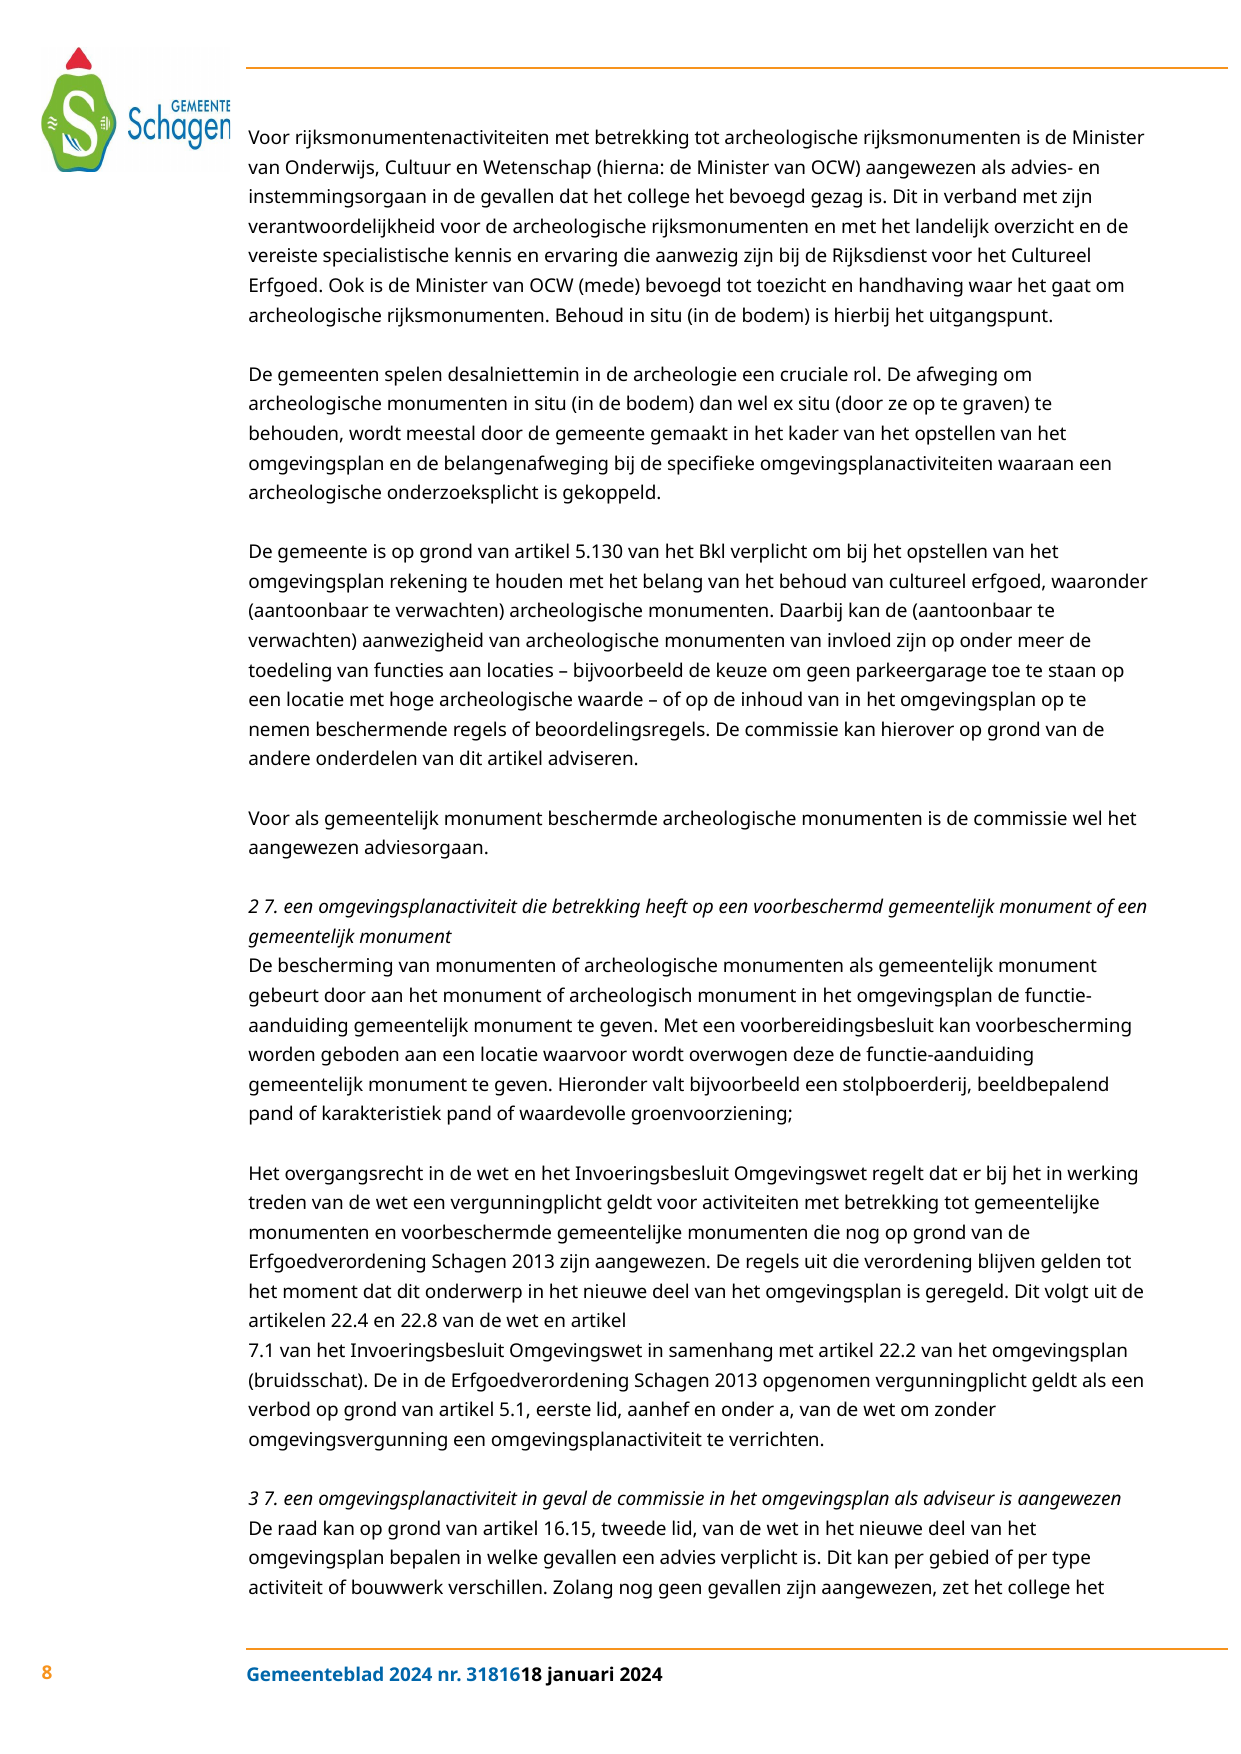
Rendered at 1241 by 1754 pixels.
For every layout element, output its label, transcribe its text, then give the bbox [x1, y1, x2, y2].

picture [41, 47, 231, 172]
text 3 7. een omgevingsplanactiviteit in geval de commissie in het omgevingsplan als adviseur is aangewezen [248, 1485, 1152, 1511]
text De gemeenten spelen desalniettemin in de archeologie een cruciale rol. De afweging om archeologische monumenten in situ (in de bodem) dan wel ex situ (door ze op te graven) te behouden, wordt meestal door de gemeente gemaakt in het kader van het opstellen van het omgevingsplan en de belangenafweging bij de specifieke omgevingsplanactiviteiten waaraan een archeologische onderzoeksplicht is gekoppeld. [248, 361, 1152, 505]
text De gemeente is op grond van artikel 5.130 van het Bkl verplicht om bij het opstellen van het omgevingsplan rekening te houden met het belang van het behoud van cultureel erfgoed, waaronder (aantoonbaar te verwachten) archeologische monumenten. Daarbij kan de (aantoonbaar te verwachten) aanwezigheid van archeologische monumenten van invloed zijn op onder meer de toedeling van functies aan locaties – bijvoorbeeld de keuze om geen parkeergarage toe te staan op een locatie met hoge archeologische waarde – of op de inhoud van in het omgevingsplan op te nemen beschermende regels of beoordelingsregels. De commissie kan hierover op grond van de andere onderdelen van dit artikel adviseren. [248, 538, 1152, 771]
text Voor als gemeentelijk monument beschermde archeologische monumenten is de commissie wel het aangewezen adviesorgaan. [248, 805, 1152, 860]
text 2 7. een omgevingsplanactiviteit die betrekking heeft op een voorbeschermd gemeentelijk monument of een gemeentelijk monument [248, 893, 1152, 949]
text De raad kan op grond van artikel 16.15, tweede lid, van de wet in het nieuwe deel van het omgevingsplan bepalen in welke gevallen een advies verplicht is. Dit kan per gebied of per type activiteit of bouwwerk verschillen. Zolang nog geen gevallen zijn aangewezen, zet het college het [248, 1515, 1152, 1600]
text Het overgangsrecht in de wet en het Invoeringsbesluit Omgevingswet regelt dat er bij het in werking treden van de wet een vergunningplicht geldt voor activiteiten met betrekking tot gemeentelijke monumenten en voorbeschermde gemeentelijke monumenten die nog op grond van de Erfgoedverordening Schagen 2013 zijn aangewezen. De regels uit die verordening blijven gelden tot het moment dat dit onderwerp in het nieuwe deel van het omgevingsplan is geregeld. Dit volgt uit de artikelen 22.4 en 22.8 van de wet en artikel [248, 1160, 1152, 1333]
text Voor rijksmonumentenactiviteiten met betrekking tot archeologische rijksmonumenten is de Minister van Onderwijs, Cultuur en Wetenschap (hierna: de Minister van OCW) aangewezen als advies- en instemmingsorgaan in de gevallen dat het college het bevoegd gezag is. Dit in verband met zijn verantwoordelijkheid voor de archeologische rijksmonumenten en met het landelijk overzicht en de vereiste specialistische kennis en ervaring die aanwezig zijn bij de Rijksdienst voor het Cultureel Erfgoed. Ook is de Minister van OCW (mede) bevoegd tot toezicht en handhaving waar het gaat om archeologische rijksmonumenten. Behoud in situ (in de bodem) is hierbij het uitgangspunt. [248, 124, 1152, 328]
text De bescherming van monumenten of archeologische monumenten als gemeentelijk monument gebeurt door aan het monument of archeologisch monument in het omgevingsplan de functie-aanduiding gemeentelijk monument te geven. Met een voorbereidingsbesluit kan voorbescherming worden geboden aan een locatie waarvoor wordt overwogen deze de functie-aanduiding gemeentelijk monument te geven. Hieronder valt bijvoorbeeld een stolpboerderij, beeldbepalend pand of karakteristiek pand of waardevolle groenvoorziening; [248, 953, 1152, 1126]
text 7.1 van het Invoeringsbesluit Omgevingswet in samenhang met artikel 22.2 van het omgevingsplan (bruidsschat). De in de Erfgoedverordening Schagen 2013 opgenomen vergunningplicht geldt als een verbod op grond van artikel 5.1, eerste lid, aanhef en onder a, van de wet om zonder omgevingsvergunning een omgevingsplanactiviteit te verrichten. [248, 1337, 1152, 1452]
